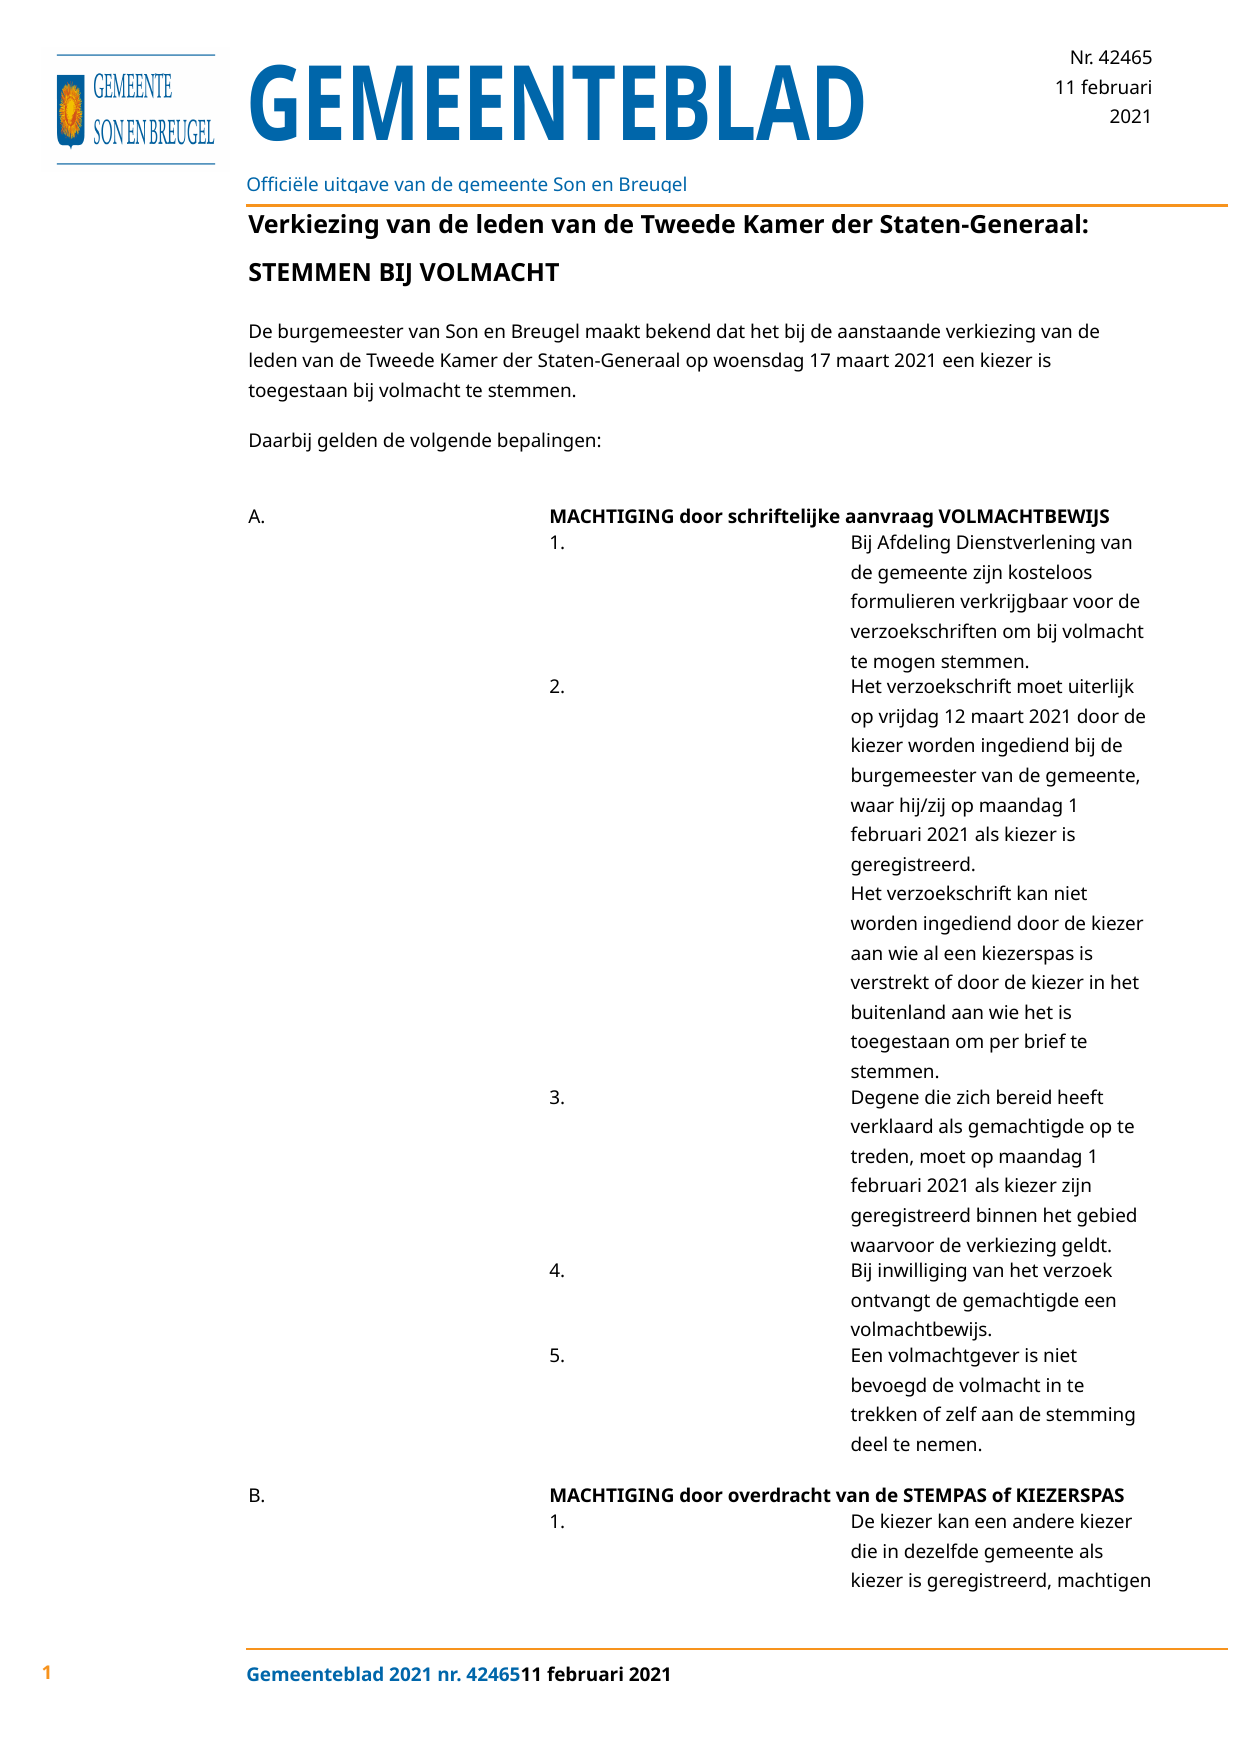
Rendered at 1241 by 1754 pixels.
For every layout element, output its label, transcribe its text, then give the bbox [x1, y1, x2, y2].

table_cell Degene die zich bereid heeft verklaard als gemachtigde op te treden, moet op maandag 1 februari 2021 als kiezer zijn geregistreerd binnen het gebied waarvoor de verkiezing geldt. [850, 1084, 1152, 1257]
table_cell Het verzoekschrift moet uiterlijk op vrijdag 12 maart 2021 door de kiezer worden ingediend bij de burgemeester van de gemeente, waar hij/zij op maandag 1 februari 2021 als kiezer is geregistreerd. Het verzoekschrift kan niet worden ingediend door de kiezer aan wie al een kiezerspas is verstrekt of door de kiezer in het buitenland aan wie het is toegestaan om per brief te stemmen. [850, 674, 1152, 1084]
table_cell 1. [549, 1508, 850, 1593]
table_cell 1. [549, 530, 850, 673]
table_cell Bij inwilliging van het verzoek ontvangt de gemachtigde een volmachtbewijs. [850, 1258, 1152, 1342]
table_cell [248, 1343, 549, 1457]
picture [41, 47, 231, 172]
text Daarbij gelden de volgende bepalingen: [248, 427, 1152, 453]
table_cell [248, 1457, 1152, 1483]
table_cell De kiezer kan een andere kiezer die in dezelfde gemeente als kiezer is geregistreerd, machtigen [850, 1508, 1152, 1593]
table_cell [248, 1258, 549, 1342]
table_cell A. [248, 504, 549, 529]
table_cell Een volmachtgever is niet bevoegd de volmacht in te trekken of zelf aan de stemming deel te nemen. [850, 1343, 1152, 1457]
table_header [850, 478, 1152, 504]
table_cell [248, 530, 549, 673]
table_cell B. [248, 1483, 549, 1508]
table_cell 5. [549, 1343, 850, 1457]
table_header [248, 478, 549, 504]
table_cell [248, 674, 549, 1084]
table_cell [248, 1084, 549, 1257]
table_cell [248, 1508, 549, 1593]
text De burgemeester van Son en Breugel maakt bekend dat het bij de aanstaande verkiezing van de leden van de Tweede Kamer der Staten-Generaal op woensdag 17 maart 2021 een kiezer is toegestaan bij volmacht te stemmen. [248, 318, 1152, 403]
table_cell 4. [549, 1258, 850, 1342]
table_cell Bij Afdeling Dienstverlening van de gemeente zijn kosteloos formulieren verkrijgbaar voor de verzoekschriften om bij volmacht te mogen stemmen. [850, 530, 1152, 673]
table_cell 3. [549, 1084, 850, 1257]
table_cell MACHTIGING door schriftelijke aanvraag VOLMACHTBEWIJS [549, 504, 1152, 529]
text Verkiezing van de leden van de Tweede Kamer der Staten-Generaal: STEMMEN BIJ VOLMACHT [248, 207, 1152, 288]
table_cell 2. [549, 674, 850, 1084]
table_header [549, 478, 850, 504]
table_cell MACHTIGING door overdracht van de STEMPAS of KIEZERSPAS [549, 1483, 1152, 1508]
